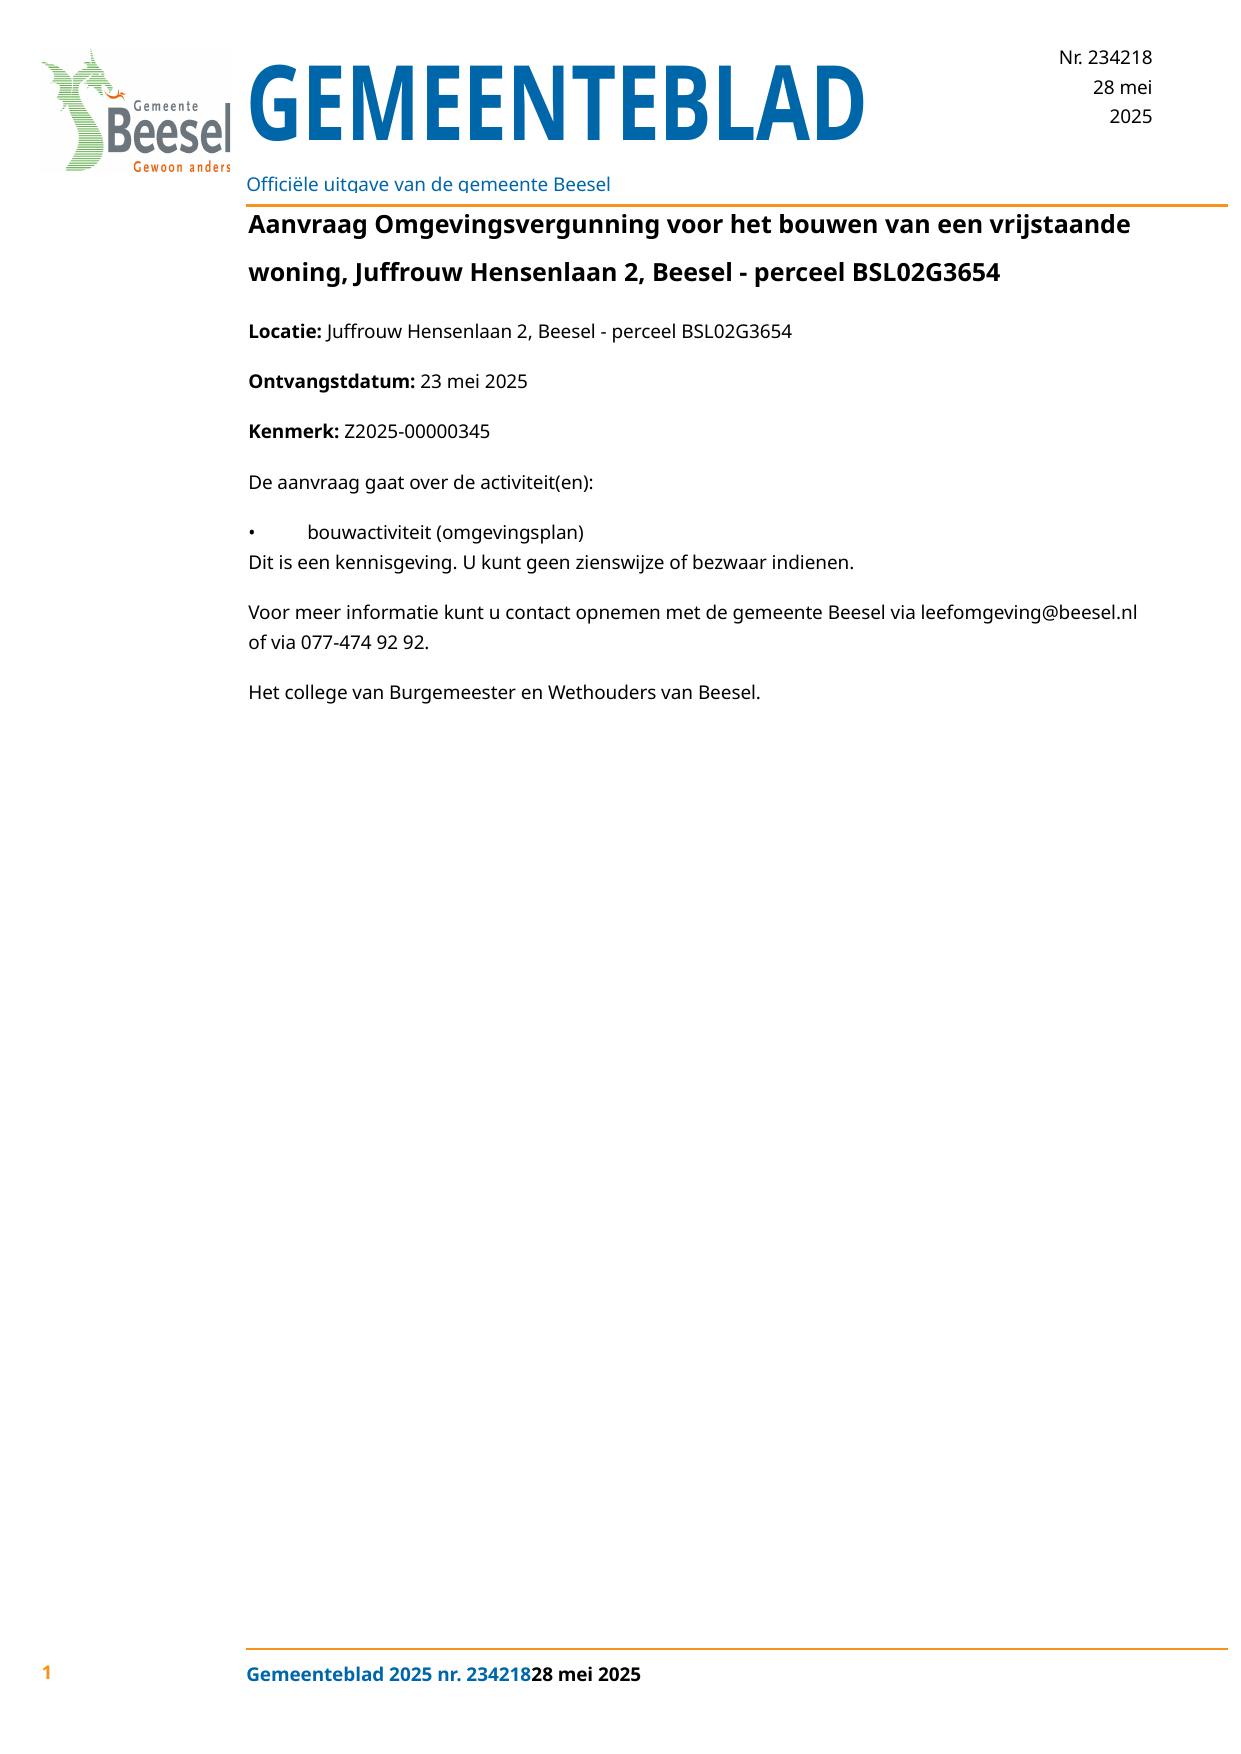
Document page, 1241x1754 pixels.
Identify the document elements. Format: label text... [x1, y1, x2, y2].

list bouwactiviteit (omgevingsplan) [248, 519, 1152, 545]
text Dit is een kennisgeving. U kunt geen zienswijze of bezwaar indienen. [248, 549, 1152, 575]
picture [41, 47, 231, 172]
text Het college van Burgemeester en Wethouders van Beesel. [248, 679, 1152, 705]
text Aanvraag Omgevingsvergunning voor het bouwen van een vrijstaande woning, Juffrouw Hensenlaan 2, Beesel - perceel BSL02G3654 [248, 207, 1152, 288]
text De aanvraag gaat over de activiteit(en): [248, 469, 1152, 495]
text Locatie: Juffrouw Hensenlaan 2, Beesel - perceel BSL02G3654 [248, 318, 1152, 344]
text Voor meer informatie kunt u contact opnemen met de gemeente Beesel via leefomgeving@beesel.nl of via 077-474 92 92. [248, 599, 1152, 655]
text Ontvangstdatum: 23 mei 2025 [248, 368, 1152, 394]
text Kenmerk: Z2025-00000345 [248, 419, 1152, 444]
